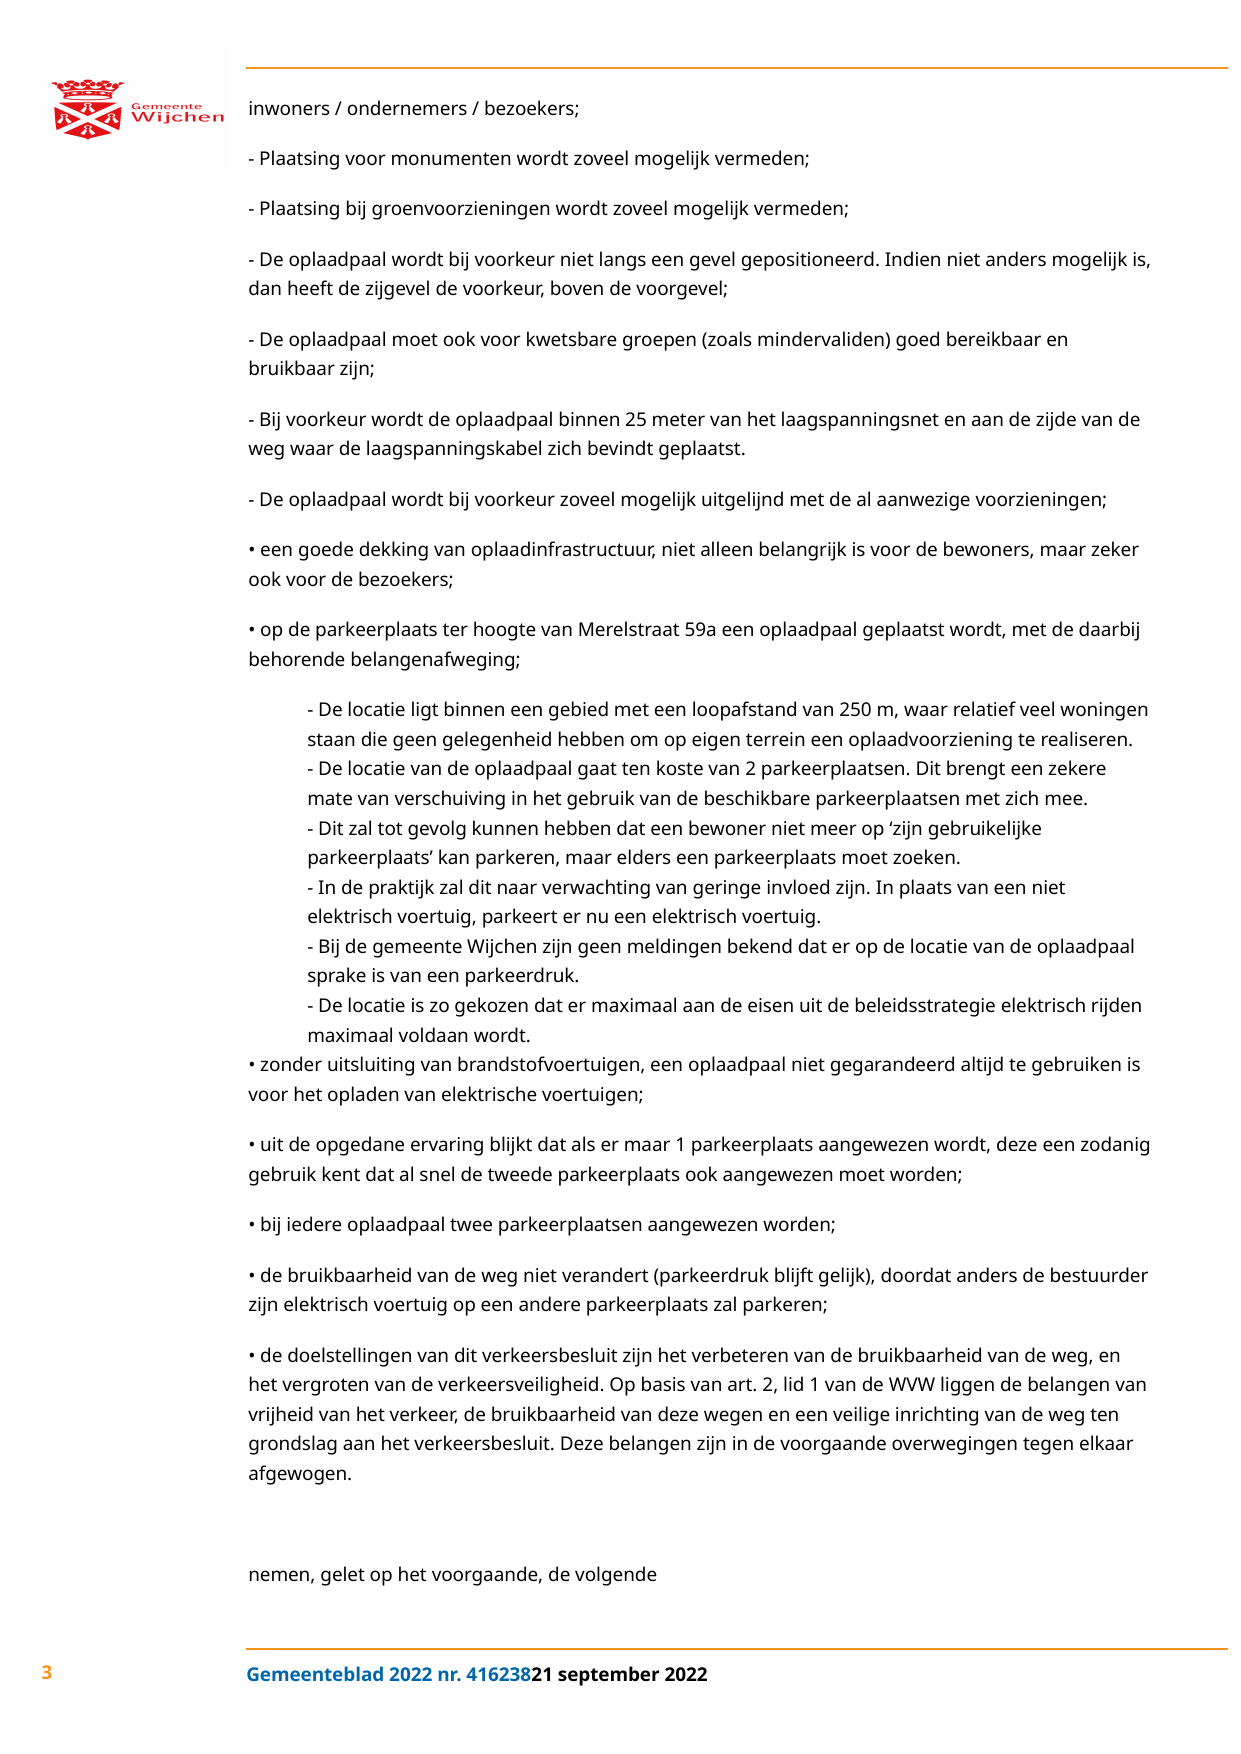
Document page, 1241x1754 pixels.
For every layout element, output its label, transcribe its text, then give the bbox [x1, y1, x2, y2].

picture [41, 47, 231, 172]
text - Bij voorkeur wordt de oplaadpaal binnen 25 meter van het laagspanningsnet en aan de zijde van de weg waar de laagspanningskabel zich bevindt geplaatst. [248, 406, 1152, 461]
list - De locatie is zo gekozen dat er maximaal aan de eisen uit de beleidsstrategie elektrisch rijden maximaal voldaan wordt. [248, 992, 1152, 1048]
text • zonder uitsluiting van brandstofvoertuigen, een oplaadpaal niet gegarandeerd altijd te gebruiken is voor het opladen van elektrische voertuigen; [248, 1051, 1152, 1107]
list - Bij de gemeente Wijchen zijn geen meldingen bekend dat er op de locatie van de oplaadpaal sprake is van een parkeerdruk. [248, 933, 1152, 988]
list - Dit zal tot gevolg kunnen hebben dat een bewoner niet meer op ‘zijn gebruikelijke parkeerplaats’ kan parkeren, maar elders een parkeerplaats moet zoeken. [248, 815, 1152, 870]
list - In de praktijk zal dit naar verwachting van geringe invloed zijn. In plaats van een niet elektrisch voertuig, parkeert er nu een elektrisch voertuig. [248, 874, 1152, 929]
text • de bruikbaarheid van de weg niet verandert (parkeerdruk blijft gelijk), doordat anders de bestuurder zijn elektrisch voertuig op een andere parkeerplaats zal parkeren; [248, 1262, 1152, 1317]
text • uit de opgedane ervaring blijkt dat als er maar 1 parkeerplaats aangewezen wordt, deze een zodanig gebruik kent dat al snel de tweede parkeerplaats ook aangewezen moet worden; [248, 1131, 1152, 1187]
text nemen, gelet op het voorgaande, de volgende [248, 1561, 1152, 1587]
text - De oplaadpaal moet ook voor kwetsbare groepen (zoals mindervaliden) goed bereikbaar en bruikbaar zijn; [248, 326, 1152, 381]
text - Plaatsing voor monumenten wordt zoveel mogelijk vermeden; [248, 145, 1152, 171]
text - De oplaadpaal wordt bij voorkeur zoveel mogelijk uitgelijnd met de al aanwezige voorzieningen; [248, 486, 1152, 512]
list - De locatie van de oplaadpaal gaat ten koste van 2 parkeerplaatsen. Dit brengt een zekere mate van verschuiving in het gebruik van de beschikbare parkeerplaatsen met zich mee. [248, 756, 1152, 811]
text • de doelstellingen van dit verkeersbesluit zijn het verbeteren van de bruikbaarheid van de weg, en het vergroten van de verkeersveiligheid. Op basis van art. 2, lid 1 van de WVW liggen de belangen van vrijheid van het verkeer, de bruikbaarheid van deze wegen en een veilige inrichting van de weg ten grondslag aan het verkeersbesluit. Deze belangen zijn in de voorgaande overwegingen tegen elkaar afgewogen. [248, 1342, 1152, 1486]
text • een goede dekking van oplaadinfrastructuur, niet alleen belangrijk is voor de bewoners, maar zeker ook voor de bezoekers; [248, 536, 1152, 592]
text inwoners / ondernemers / bezoekers; [248, 95, 1152, 121]
text • op de parkeerplaats ter hoogte van Merelstraat 59a een oplaadpaal geplaatst wordt, met de daarbij behorende belangenafweging; [248, 616, 1152, 672]
text - De oplaadpaal wordt bij voorkeur niet langs een gevel gepositioneerd. Indien niet anders mogelijk is, dan heeft de zijgevel de voorkeur, boven de voorgevel; [248, 246, 1152, 301]
text - Plaatsing bij groenvoorzieningen wordt zoveel mogelijk vermeden; [248, 196, 1152, 221]
list - De locatie ligt binnen een gebied met een loopafstand van 250 m, waar relatief veel woningen staan die geen gelegenheid hebben om op eigen terrein een oplaadvoorziening te realiseren. [248, 696, 1152, 752]
text • bij iedere oplaadpaal twee parkeerplaatsen aangewezen worden; [248, 1211, 1152, 1237]
